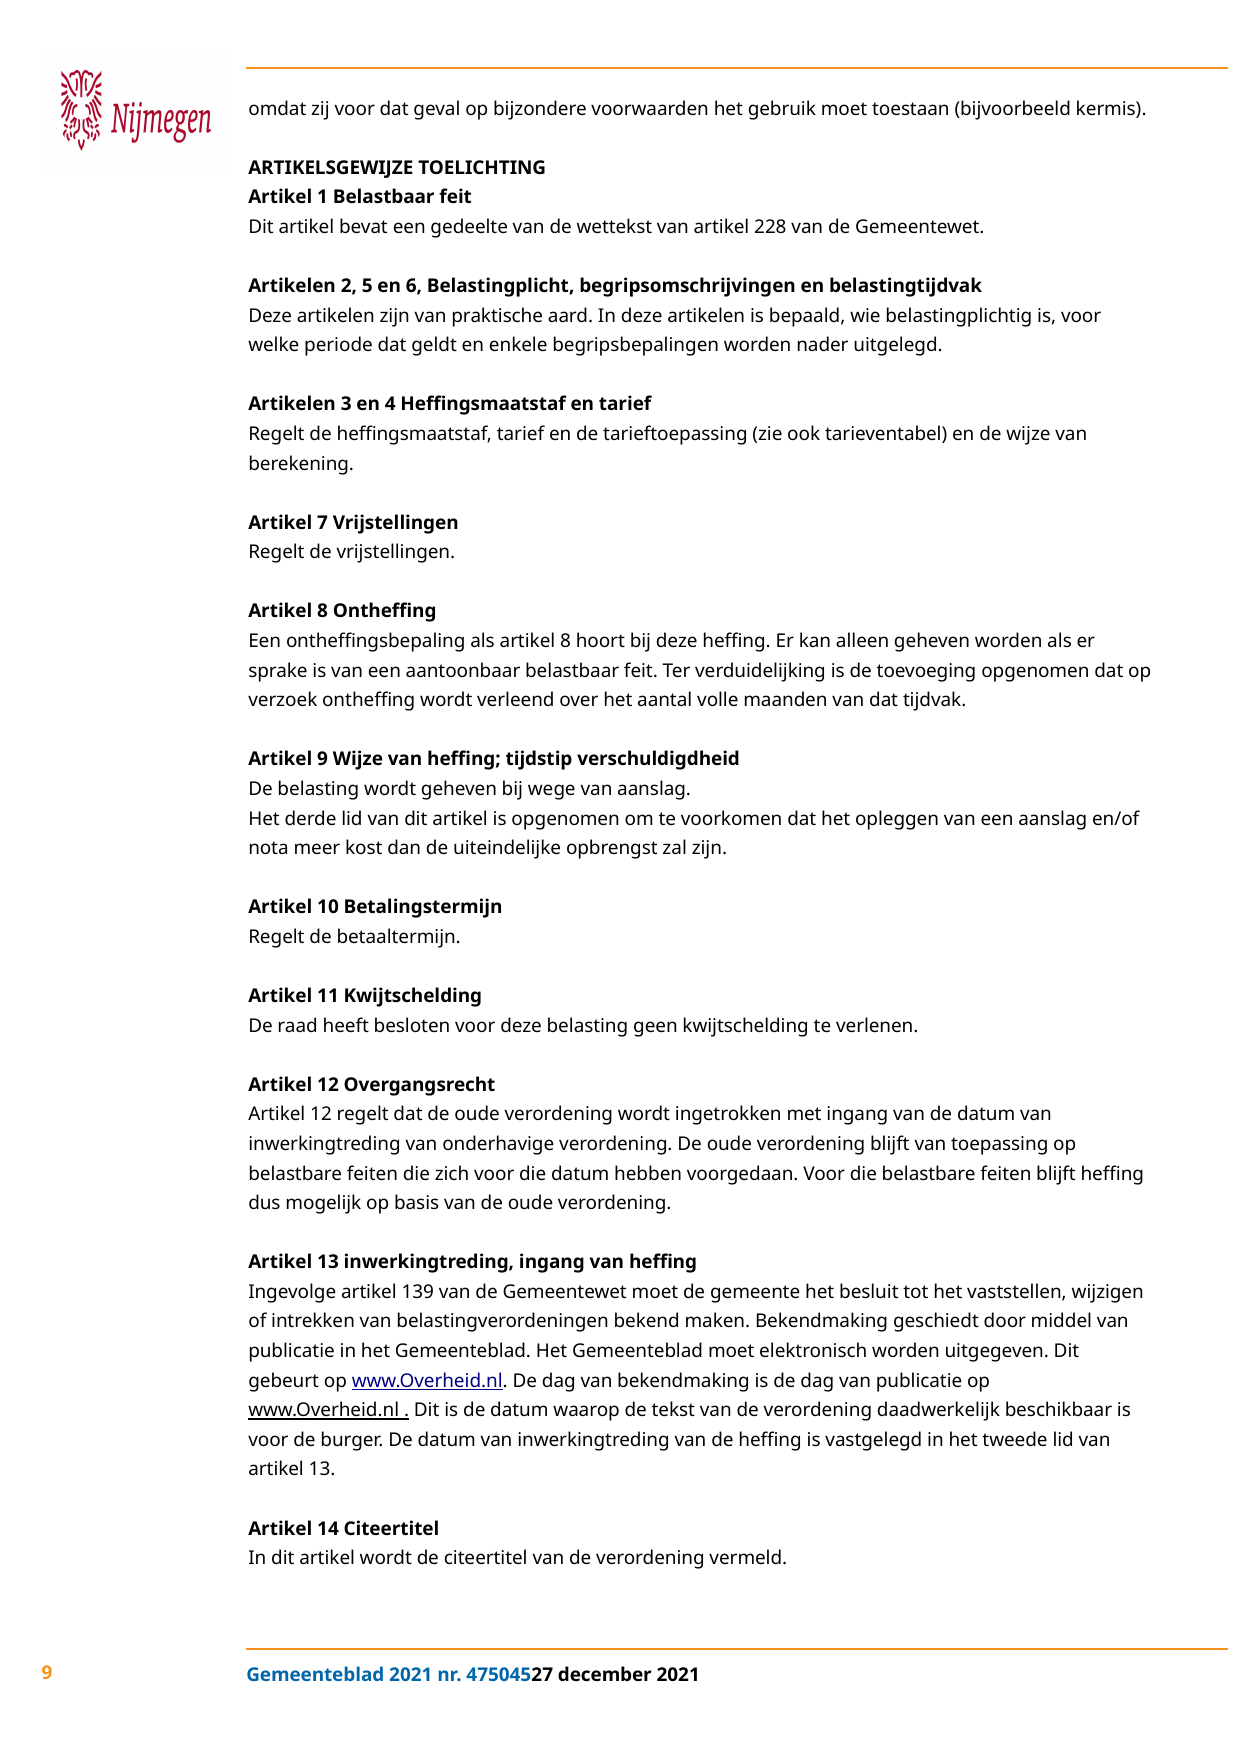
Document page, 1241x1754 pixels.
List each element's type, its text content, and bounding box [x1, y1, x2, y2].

picture [41, 47, 231, 172]
text Artikel 12 Overgangsrecht [248, 1071, 1152, 1097]
text Artikelen 2, 5 en 6, Belastingplicht, begripsomschrijvingen en belastingtijdvak [248, 272, 1152, 298]
text Artikel 7 Vrijstellingen [248, 509, 1152, 535]
text Artikel 13 inwerkingtreding, ingang van heffing [248, 1248, 1152, 1274]
text Ingevolge artikel 139 van de Gemeentewet moet de gemeente het besluit tot het vaststellen, wijzigen of intrekken van belastingverordeningen bekend maken. Bekendmaking geschiedt door middel van publicatie in het Gemeenteblad. Het Gemeenteblad moet elektronisch worden uitgegeven. Dit gebeurt op www.Overheid.nl. De dag van bekendmaking is de dag van publicatie op www.Overheid.nl . Dit is de datum waarop de tekst van de verordening daadwerkelijk beschikbaar is voor de burger. De datum van inwerkingtreding van de heffing is vastgelegd in het tweede lid van artikel 13. [248, 1278, 1152, 1481]
text De raad heeft besloten voor deze belasting geen kwijtschelding te verlenen. [248, 1012, 1152, 1038]
text ARTIKELSGEWIJZE TOELICHTING [248, 154, 1152, 180]
text Dit artikel bevat een gedeelte van de wettekst van artikel 228 van de Gemeentewet. [248, 213, 1152, 239]
text Regelt de betaaltermijn. [248, 923, 1152, 949]
text Een ontheffingsbepaling als artikel 8 hoort bij deze heffing. Er kan alleen geheven worden als er sprake is van een aantoonbaar belastbaar feit. Ter verduidelijking is de toevoeging opgenomen dat op verzoek ontheffing wordt verleend over het aantal volle maanden van dat tijdvak. [248, 627, 1152, 712]
text Deze artikelen zijn van praktische aard. In deze artikelen is bepaald, wie belastingplichtig is, voor welke periode dat geldt en enkele begripsbepalingen worden nader uitgelegd. [248, 302, 1152, 357]
text Het derde lid van dit artikel is opgenomen om te voorkomen dat het opleggen van een aanslag en/of nota meer kost dan de uiteindelijke opbrengst zal zijn. [248, 805, 1152, 860]
text omdat zij voor dat geval op bijzondere voorwaarden het gebruik moet toestaan (bijvoorbeeld kermis). [248, 95, 1152, 121]
text Regelt de vrijstellingen. [248, 538, 1152, 564]
text Artikel 9 Wijze van heffing; tijdstip verschuldigdheid [248, 746, 1152, 771]
text Artikel 11 Kwijtschelding [248, 982, 1152, 1008]
text Artikel 1 Belastbaar feit [248, 183, 1152, 209]
text Artikel 8 Ontheffing [248, 598, 1152, 623]
text Regelt de heffingsmaatstaf, tarief en de tarieftoepassing (zie ook tarieventabel) en de wijze van berekening. [248, 420, 1152, 476]
text In dit artikel wordt de citeertitel van de verordening vermeld. [248, 1544, 1152, 1570]
text Artikel 14 Citeertitel [248, 1515, 1152, 1541]
text Artikel 10 Betalingstermijn [248, 893, 1152, 919]
text Artikelen 3 en 4 Heffingsmaatstaf en tarief [248, 391, 1152, 416]
text Artikel 12 regelt dat de oude verordening wordt ingetrokken met ingang van de datum van inwerkingtreding van onderhavige verordening. De oude verordening blijft van toepassing op belastbare feiten die zich voor die datum hebben voorgedaan. Voor die belastbare feiten blijft heffing dus mogelijk op basis van de oude verordening. [248, 1101, 1152, 1215]
text De belasting wordt geheven bij wege van aanslag. [248, 775, 1152, 801]
